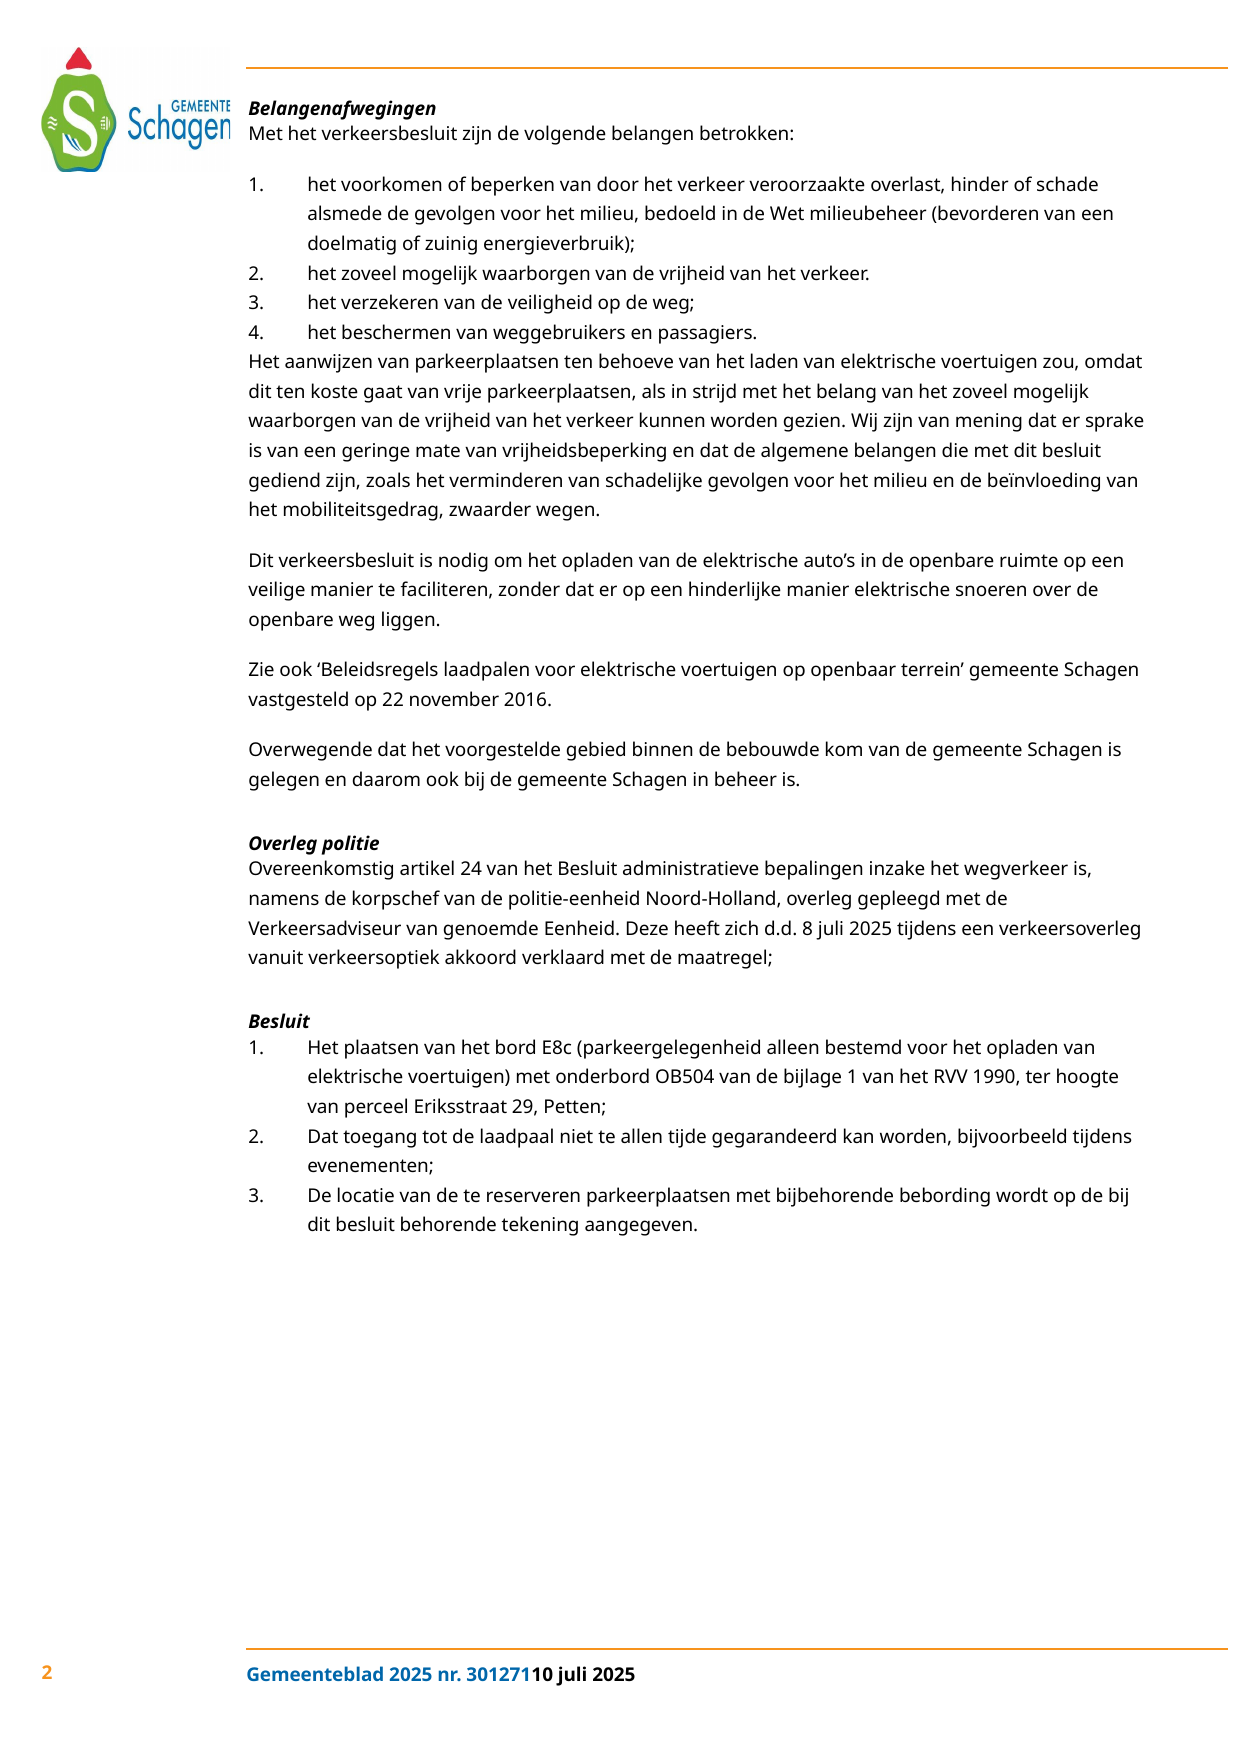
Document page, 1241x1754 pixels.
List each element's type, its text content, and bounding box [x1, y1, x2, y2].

list Dat toegang tot de laadpaal niet te allen tijde gegarandeerd kan worden, bijvoorbeeld tijdens evenementen; [248, 1123, 1152, 1178]
list het zoveel mogelijk waarborgen van de vrijheid van het verkeer. [248, 260, 1152, 285]
text Overleg politie [248, 830, 1152, 856]
list De locatie van de te reserveren parkeerplaatsen met bijbehorende bebording wordt op de bij dit besluit behorende tekening aangegeven. [248, 1182, 1152, 1237]
list het verzekeren van de veiligheid op de weg; [248, 289, 1152, 315]
text Dit verkeersbesluit is nodig om het opladen van de elektrische auto’s in de openbare ruimte op een veilige manier te faciliteren, zonder dat er op een hinderlijke manier elektrische snoeren over de openbare weg liggen. [248, 547, 1152, 632]
text Besluit [248, 1008, 1152, 1034]
picture [41, 47, 231, 172]
text Overwegende dat het voorgestelde gebied binnen de bebouwde kom van de gemeente Schagen is gelegen en daarom ook bij de gemeente Schagen in beheer is. [248, 736, 1152, 792]
text Belangenafwegingen [248, 95, 1152, 121]
text Met het verkeersbesluit zijn de volgende belangen betrokken: [248, 121, 1152, 146]
list het voorkomen of beperken van door het verkeer veroorzaakte overlast, hinder of schade alsmede de gevolgen voor het milieu, bedoeld in de Wet milieubeheer (bevorderen van een doelmatig of zuinig energieverbruik); [248, 171, 1152, 256]
list het beschermen van weggebruikers en passagiers. [248, 319, 1152, 344]
list Het plaatsen van het bord E8c (parkeergelegenheid alleen bestemd voor het opladen van elektrische voertuigen) met onderbord OB504 van de bijlage 1 van het RVV 1990, ter hoogte van perceel Eriksstraat 29, Petten; [248, 1034, 1152, 1119]
text Overeenkomstig artikel 24 van het Besluit administratieve bepalingen inzake het wegverkeer is, namens de korpschef van de politie-eenheid Noord-Holland, overleg gepleegd met de Verkeersadviseur van genoemde Eenheid. Deze heeft zich d.d. 8 juli 2025 tijdens een verkeersoverleg vanuit verkeersoptiek akkoord verklaard met de maatregel; [248, 856, 1152, 970]
text Zie ook ‘Beleidsregels laadpalen voor elektrische voertuigen op openbaar terrein’ gemeente Schagen vastgesteld op 22 november 2016. [248, 656, 1152, 712]
text Het aanwijzen van parkeerplaatsen ten behoeve van het laden van elektrische voertuigen zou, omdat dit ten koste gaat van vrije parkeerplaatsen, als in strijd met het belang van het zoveel mogelijk waarborgen van de vrijheid van het verkeer kunnen worden gezien. Wij zijn van mening dat er sprake is van een geringe mate van vrijheidsbeperking en dat de algemene belangen die met dit besluit gediend zijn, zoals het verminderen van schadelijke gevolgen voor het milieu en de beïnvloeding van het mobiliteitsgedrag, zwaarder wegen. [248, 348, 1152, 522]
